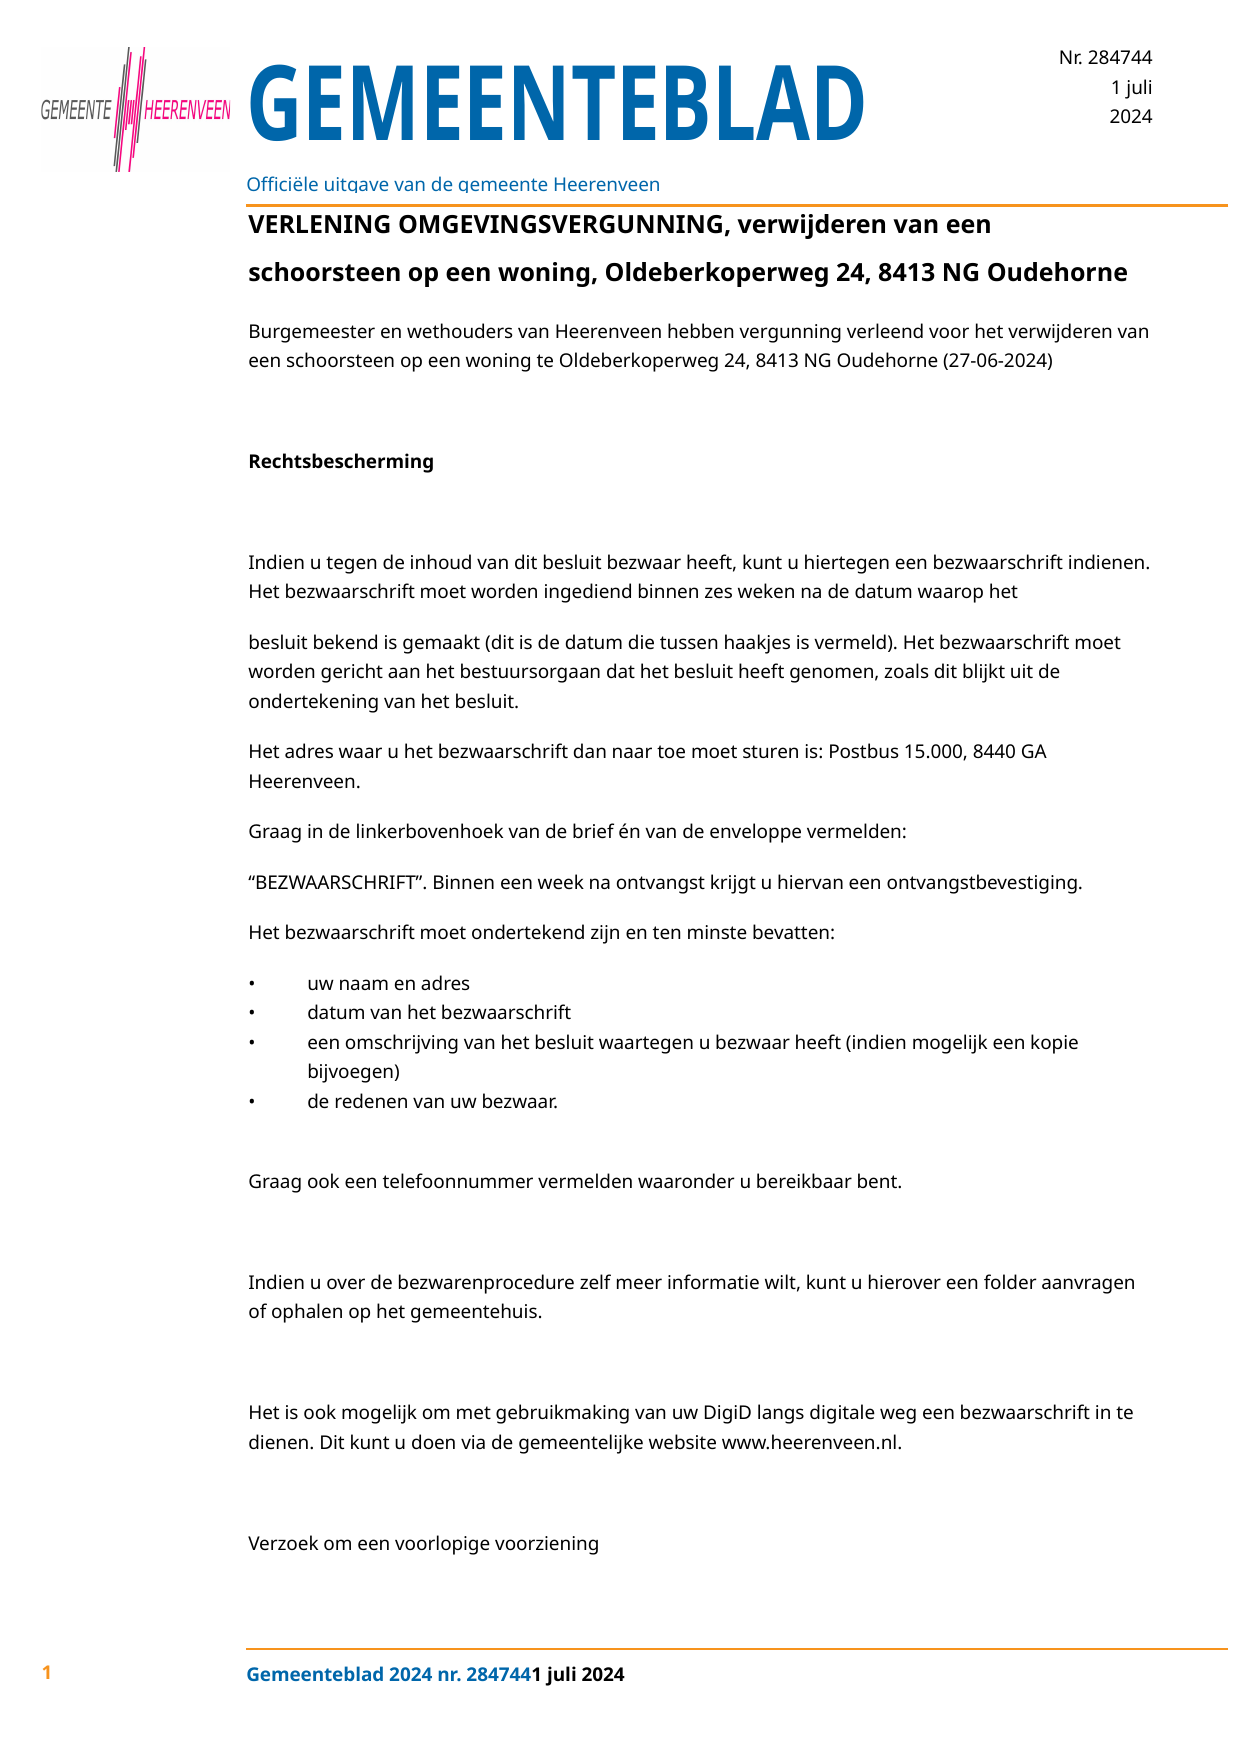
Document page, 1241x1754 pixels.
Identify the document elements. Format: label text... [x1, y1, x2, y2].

text “BEZWAARSCHRIFT”. Binnen een week na ontvangst krijgt u hiervan een ontvangstbevestiging. [248, 869, 1152, 895]
text VERLENING OMGEVINGSVERGUNNING, verwijderen van een schoorsteen op een woning, Oldeberkoperweg 24, 8413 NG Oudehorne [248, 207, 1152, 288]
text Indien u over de bezwarenprocedure zelf meer informatie wilt, kunt u hierover een folder aanvragen of ophalen op het gemeentehuis. [248, 1269, 1152, 1324]
list uw naam en adres [248, 970, 1152, 996]
text Verzoek om een voorlopige voorziening [248, 1530, 1152, 1556]
text Burgemeester en wethouders van Heerenveen hebben vergunning verleend voor het verwijderen van een schoorsteen op een woning te Oldeberkoperweg 24, 8413 NG Oudehorne (27-06-2024) [248, 318, 1152, 373]
text Het adres waar u het bezwaarschrift dan naar toe moet sturen is: Postbus 15.000, 8440 GA Heerenveen. [248, 739, 1152, 794]
text Graag ook een telefoonnummer vermelden waaronder u bereikbaar bent. [248, 1168, 1152, 1194]
text Graag in de linkerbovenhoek van de brief én van de enveloppe vermelden: [248, 819, 1152, 844]
picture [41, 47, 231, 172]
text Indien u tegen de inhoud van dit besluit bezwaar heeft, kunt u hiertegen een bezwaarschrift indienen. Het bezwaarschrift moet worden ingediend binnen zes weken na de datum waarop het [248, 549, 1152, 604]
text Het is ook mogelijk om met gebruikmaking van uw DigiD langs digitale weg een bezwaarschrift in te dienen. Dit kunt u doen via de gemeentelijke website www.heerenveen.nl. [248, 1399, 1152, 1455]
list een omschrijving van het besluit waartegen u bezwaar heeft (indien mogelijk een kopie bijvoegen) [248, 1029, 1152, 1084]
list datum van het bezwaarschrift [248, 999, 1152, 1025]
text Het bezwaarschrift moet ondertekend zijn en ten minste bevatten: [248, 919, 1152, 945]
text Rechtsbescherming [248, 448, 1152, 474]
list de redenen van uw bezwaar. [248, 1088, 1152, 1114]
text besluit bekend is gemaakt (dit is de datum die tussen haakjes is vermeld). Het bezwaarschrift moet worden gericht aan het bestuursorgaan dat het besluit heeft genomen, zoals dit blijkt uit de ondertekening van het besluit. [248, 629, 1152, 714]
